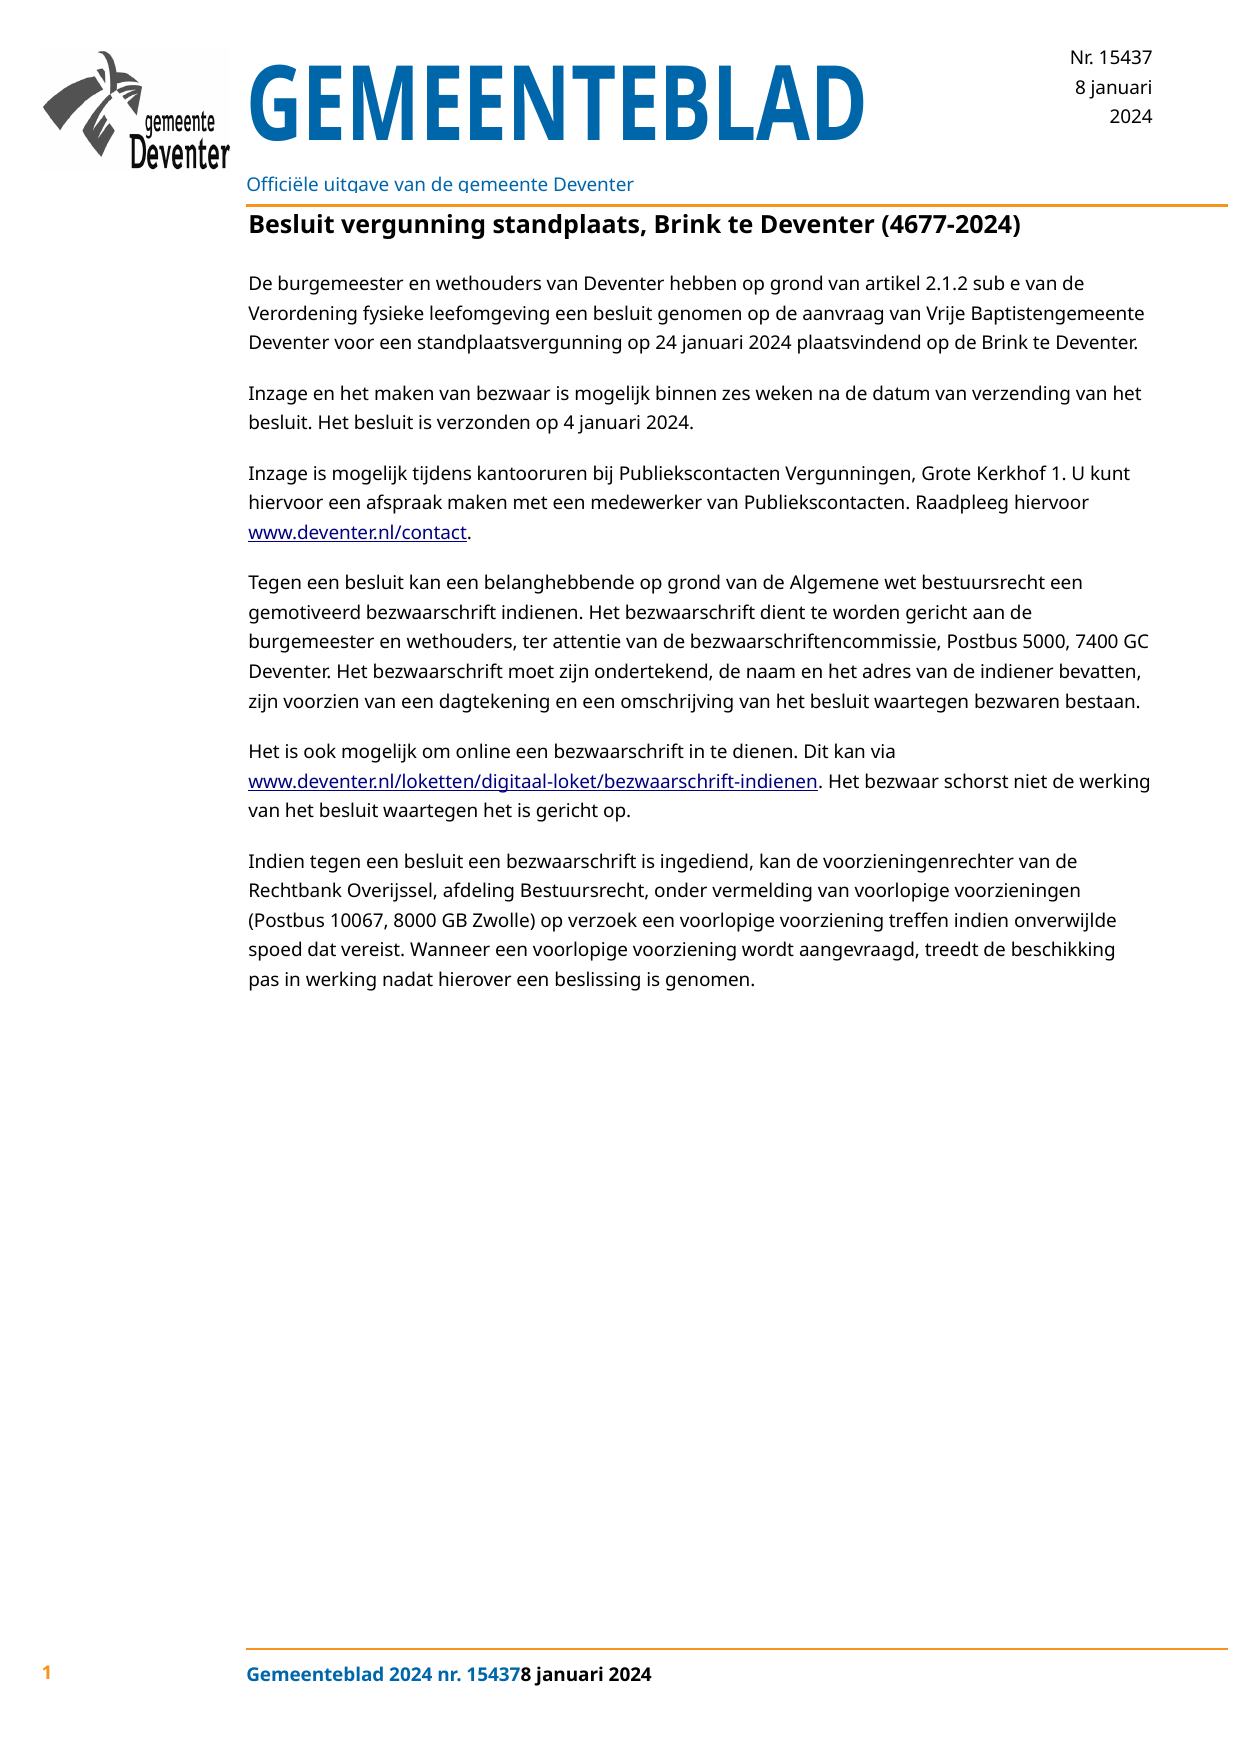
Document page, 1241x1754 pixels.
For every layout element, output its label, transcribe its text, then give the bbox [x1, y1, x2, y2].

text Indien tegen een besluit een bezwaarschrift is ingediend, kan de voorzieningenrechter van de Rechtbank Overijssel, afdeling Bestuursrecht, onder vermelding van voorlopige voorzieningen (Postbus 10067, 8000 GB Zwolle) op verzoek een voorlopige voorziening treffen indien onverwijlde spoed dat vereist. Wanneer een voorlopige voorziening wordt aangevraagd, treedt de beschikking pas in werking nadat hierover een beslissing is genomen. [248, 848, 1152, 992]
text Het is ook mogelijk om online een bezwaarschrift in te dienen. Dit kan via www.deventer.nl/loketten/digitaal-loket/bezwaarschrift-indienen. Het bezwaar schorst niet de werking van het besluit waartegen het is gericht op. [248, 738, 1152, 823]
text De burgemeester en wethouders van Deventer hebben op grond van artikel 2.1.2 sub e van de Verordening fysieke leefomgeving een besluit genomen op de aanvraag van Vrije Baptistengemeente Deventer voor een standplaatsvergunning op 24 januari 2024 plaatsvindend op de Brink te Deventer. [248, 270, 1152, 355]
text Tegen een besluit kan een belanghebbende op grond van de Algemene wet bestuursrecht een gemotiveerd bezwaarschrift indienen. Het bezwaarschrift dient te worden gericht aan de burgemeester en wethouders, ter attentie van de bezwaarschriftencommissie, Postbus 5000, 7400 GC Deventer. Het bezwaarschrift moet zijn ondertekend, de naam en het adres van de indiener bevatten, zijn voorzien van een dagtekening en een omschrijving van het besluit waartegen bezwaren bestaan. [248, 569, 1152, 713]
text Besluit vergunning standplaats, Brink te Deventer (4677-2024) [248, 207, 1152, 241]
text Inzage is mogelijk tijdens kantooruren bij Publiekscontacten Vergunningen, Grote Kerkhof 1. U kunt hiervoor een afspraak maken met een medewerker van Publiekscontacten. Raadpleeg hiervoor www.deventer.nl/contact. [248, 460, 1152, 545]
text Inzage en het maken van bezwaar is mogelijk binnen zes weken na de datum van verzending van het besluit. Het besluit is verzonden op 4 januari 2024. [248, 380, 1152, 435]
picture [41, 47, 231, 172]
